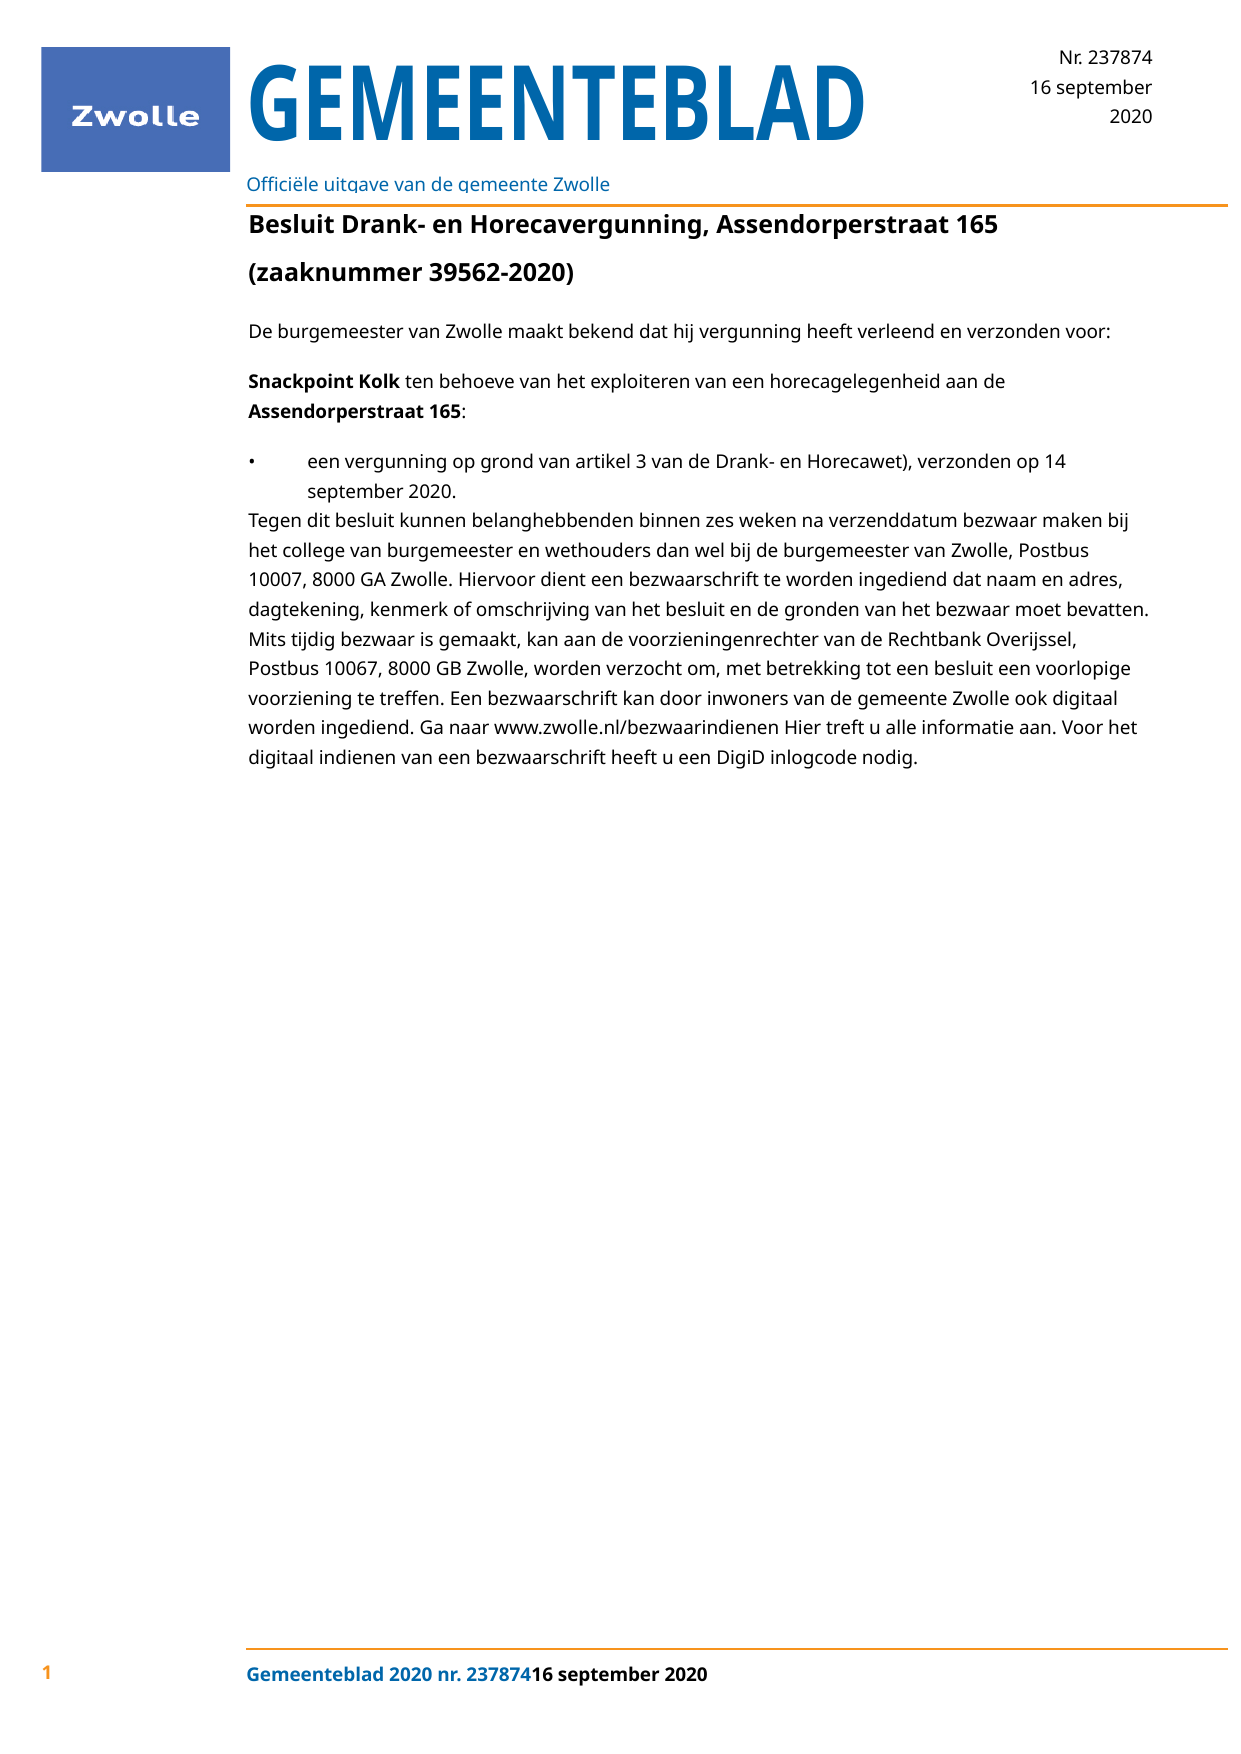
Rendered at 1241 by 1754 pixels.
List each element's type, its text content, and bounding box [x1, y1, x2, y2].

text Besluit Drank- en Horecavergunning, Assendorperstraat 165 (zaaknummer 39562-2020) [248, 207, 1152, 288]
text Snackpoint Kolk ten behoeve van het exploiteren van een horecagelegenheid aan de Assendorperstraat 165: [248, 368, 1152, 424]
text De burgemeester van Zwolle maakt bekend dat hij vergunning heeft verleend en verzonden voor: [248, 318, 1152, 344]
picture [41, 47, 231, 172]
list een vergunning op grond van artikel 3 van de Drank- en Horecawet), verzonden op 14 september 2020. [248, 448, 1152, 504]
text Tegen dit besluit kunnen belanghebbenden binnen zes weken na verzenddatum bezwaar maken bij het college van burgemeester en wethouders dan wel bij de burgemeester van Zwolle, Postbus 10007, 8000 GA Zwolle. Hiervoor dient een bezwaarschrift te worden ingediend dat naam en adres, dagtekening, kenmerk of omschrijving van het besluit en de gronden van het bezwaar moet bevatten. Mits tijdig bezwaar is gemaakt, kan aan de voorzieningenrechter van de Rechtbank Overijssel, Postbus 10067, 8000 GB Zwolle, worden verzocht om, met betrekking tot een besluit een voorlopige voorziening te treffen. Een bezwaarschrift kan door inwoners van de gemeente Zwolle ook digitaal worden ingediend. Ga naar www.zwolle.nl/bezwaarindienen Hier treft u alle informatie aan. Voor het digitaal indienen van een bezwaarschrift heeft u een DigiD inlogcode nodig. [248, 507, 1152, 770]
